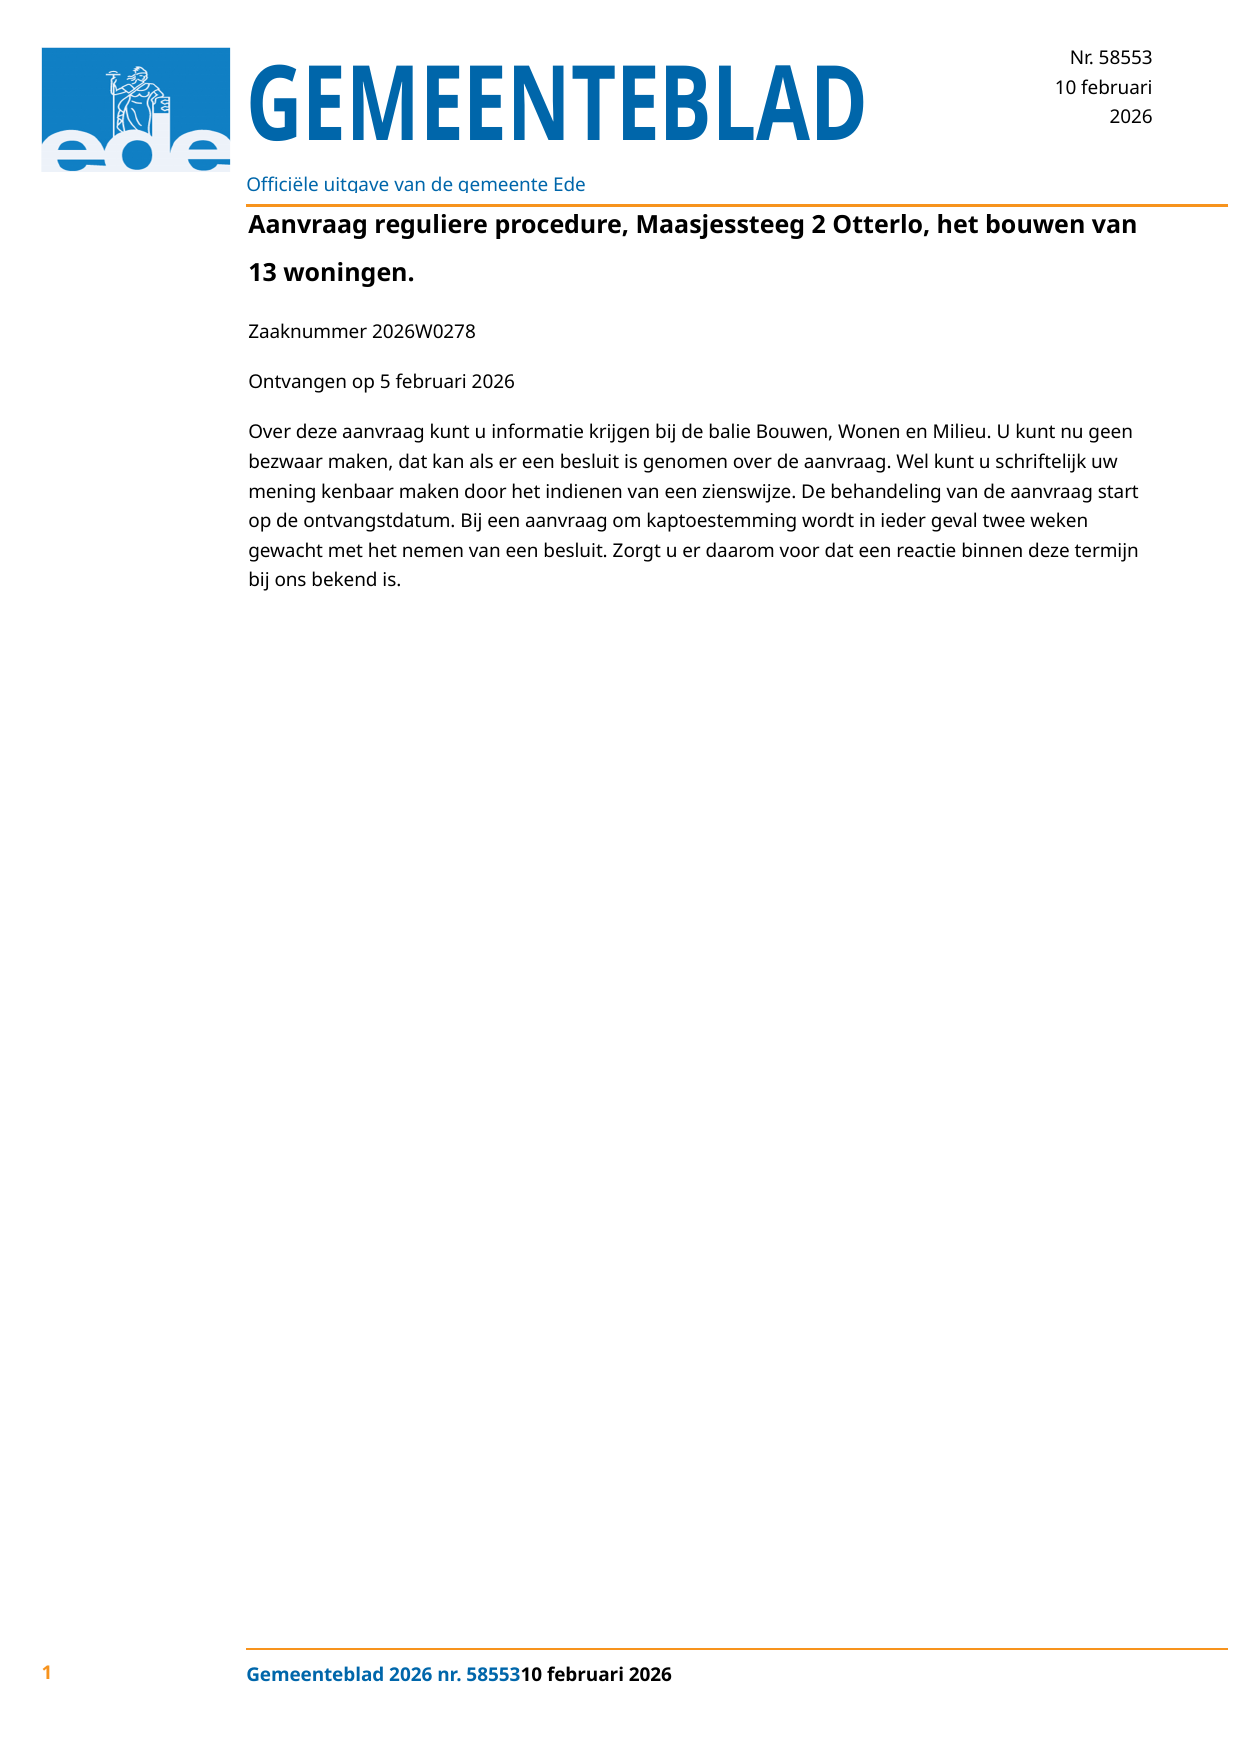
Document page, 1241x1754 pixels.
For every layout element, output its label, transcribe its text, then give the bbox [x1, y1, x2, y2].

text Zaaknummer 2026W0278 [248, 318, 1152, 344]
text Ontvangen op 5 februari 2026 [248, 368, 1152, 394]
picture [41, 47, 231, 172]
text Over deze aanvraag kunt u informatie krijgen bij de balie Bouwen, Wonen en Milieu. U kunt nu geen bezwaar maken, dat kan als er een besluit is genomen over de aanvraag. Wel kunt u schriftelijk uw mening kenbaar maken door het indienen van een zienswijze. De behandeling van de aanvraag start op de ontvangstdatum. Bij een aanvraag om kaptoestemming wordt in ieder geval twee weken gewacht met het nemen van een besluit. Zorgt u er daarom voor dat een reactie binnen deze termijn bij ons bekend is. [248, 419, 1152, 592]
text Aanvraag reguliere procedure, Maasjessteeg 2 Otterlo, het bouwen van 13 woningen. [248, 207, 1152, 288]
